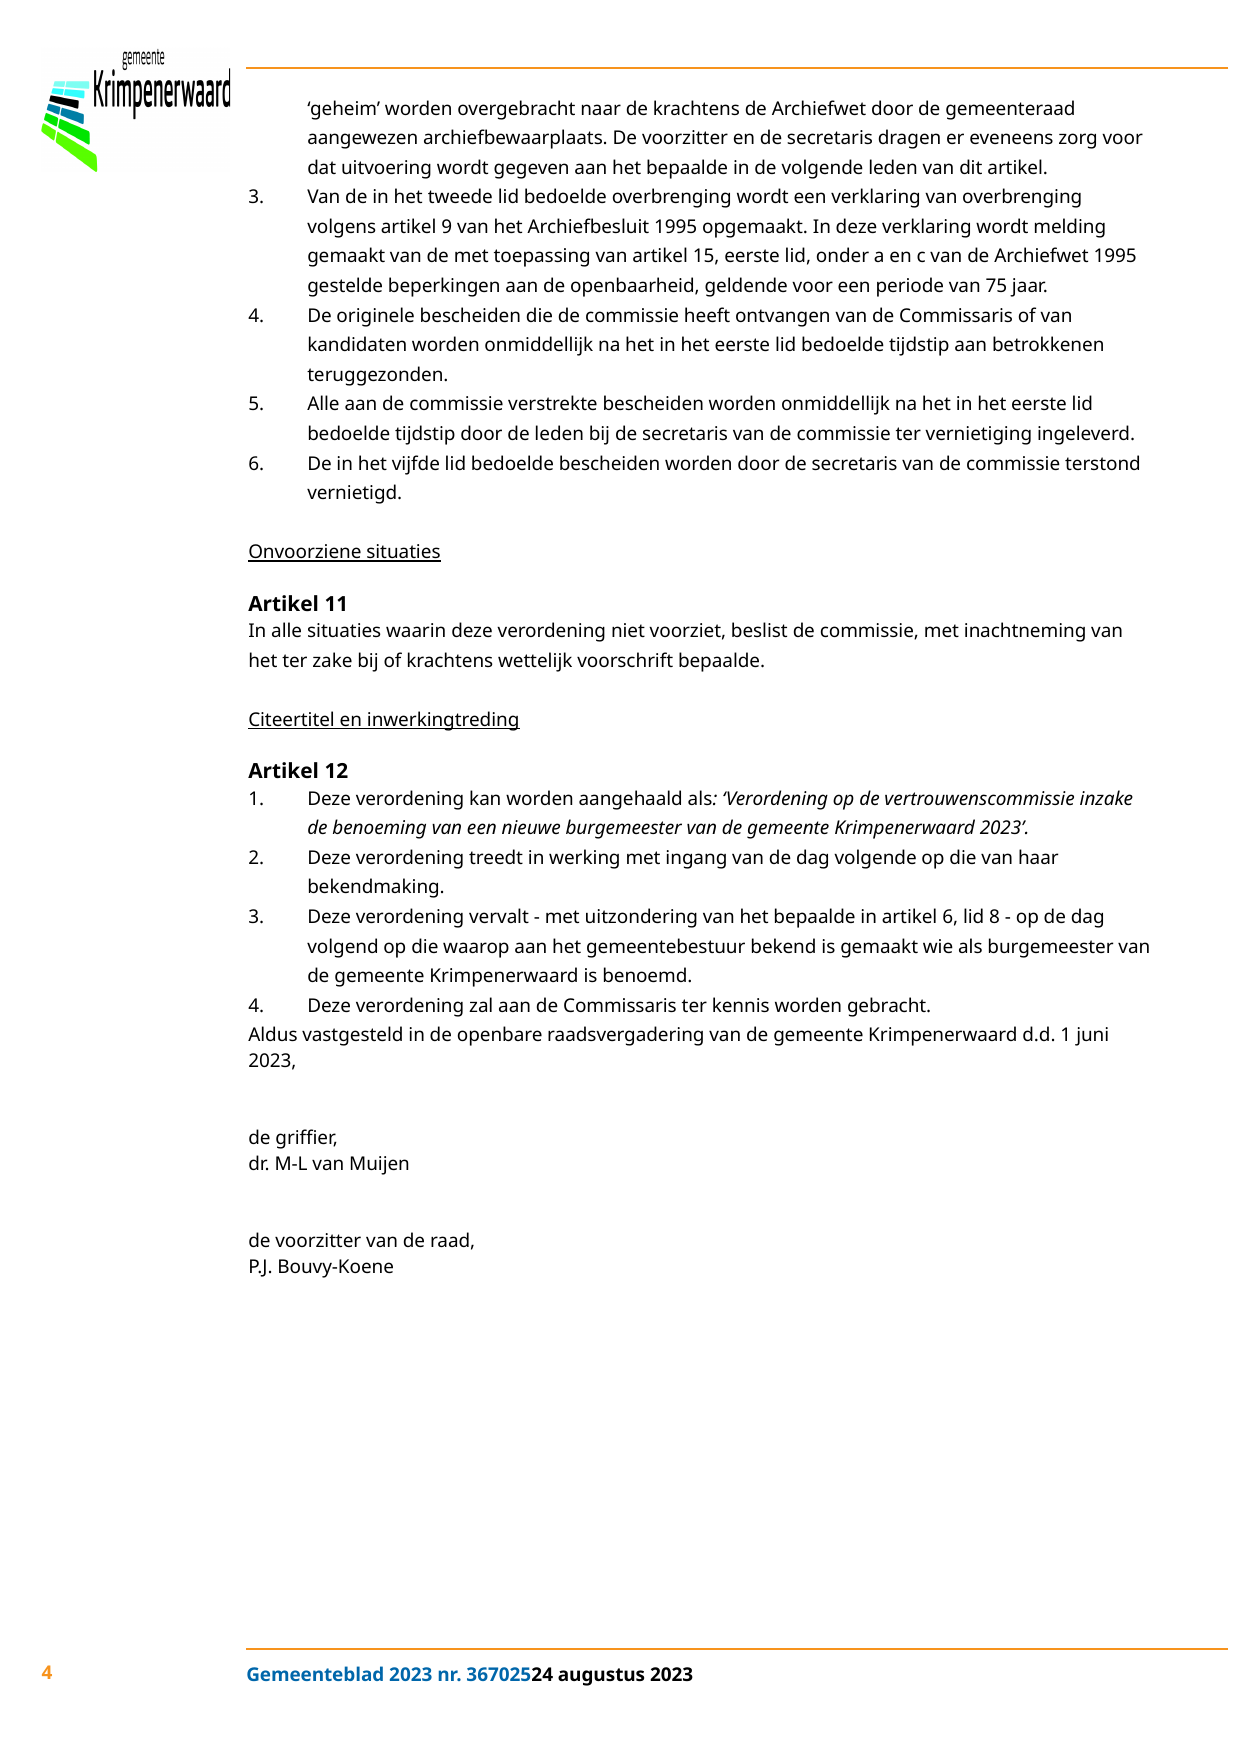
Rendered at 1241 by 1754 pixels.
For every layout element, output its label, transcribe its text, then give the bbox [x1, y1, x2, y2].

list Deze verordening zal aan de Commissaris ter kennis worden gebracht. [248, 992, 1152, 1018]
list Deze verordening treedt in werking met ingang van de dag volgende op die van haar bekendmaking. [248, 844, 1152, 899]
text Citeertitel en inwerkingtreding [248, 706, 1152, 732]
list Deze verordening vervalt - met uitzondering van het bepaalde in artikel 6, lid 8 - op de dag volgend op die waarop aan het gemeentebestuur bekend is gemaakt wie als burgemeester van de gemeente Krimpenerwaard is benoemd. [248, 903, 1152, 988]
list Van de in het tweede lid bedoelde overbrenging wordt een verklaring van overbrenging volgens artikel 9 van het Archiefbesluit 1995 opgemaakt. In deze verklaring wordt melding gemaakt van de met toepassing van artikel 15, eerste lid, onder a en c van de Archiefwet 1995 gestelde beperkingen aan de openbaarheid, geldende voor een periode van 75 jaar. [248, 183, 1152, 298]
list Alle aan de commissie verstrekte bescheiden worden onmiddellijk na het in het eerste lid bedoelde tijdstip door de leden bij de secretaris van de commissie ter vernietiging ingeleverd. [248, 391, 1152, 446]
text In alle situaties waarin deze verordening niet voorziet, beslist de commissie, met inachtneming van het ter zake bij of krachtens wettelijk voorschrift bepaalde. [248, 617, 1152, 673]
picture [41, 47, 231, 172]
list ‘geheim’ worden overgebracht naar de krachtens de Archiefwet door de gemeenteraad aangewezen archiefbewaarplaats. De voorzitter en de secretaris dragen er eveneens zorg voor dat uitvoering wordt gegeven aan het bepaalde in de volgende leden van dit artikel. [248, 95, 1152, 180]
list Deze verordening kan worden aangehaald als: ‘Verordening op de vertrouwenscommissie inzake de benoeming van een nieuwe burgemeester van de gemeente Krimpenerwaard 2023’. [248, 785, 1152, 840]
text dr. M-L van Muijen [248, 1150, 1152, 1176]
text Artikel 12 [248, 757, 1152, 785]
list De in het vijfde lid bedoelde bescheiden worden door de secretaris van de commissie terstond vernietigd. [248, 450, 1152, 505]
text Artikel 11 [248, 589, 1152, 617]
text Aldus vastgesteld in de openbare raadsvergadering van de gemeente Krimpenerwaard d.d. 1 juni 2023, [248, 1022, 1152, 1073]
text de voorzitter van de raad, [248, 1227, 1152, 1253]
list De originele bescheiden die de commissie heeft ontvangen van de Commissaris of van kandidaten worden onmiddellijk na het in het eerste lid bedoelde tijdstip aan betrokkenen teruggezonden. [248, 302, 1152, 387]
text Onvoorziene situaties [248, 538, 1152, 564]
text de griffier, [248, 1124, 1152, 1150]
text P.J. Bouvy-Koene [248, 1253, 1152, 1279]
